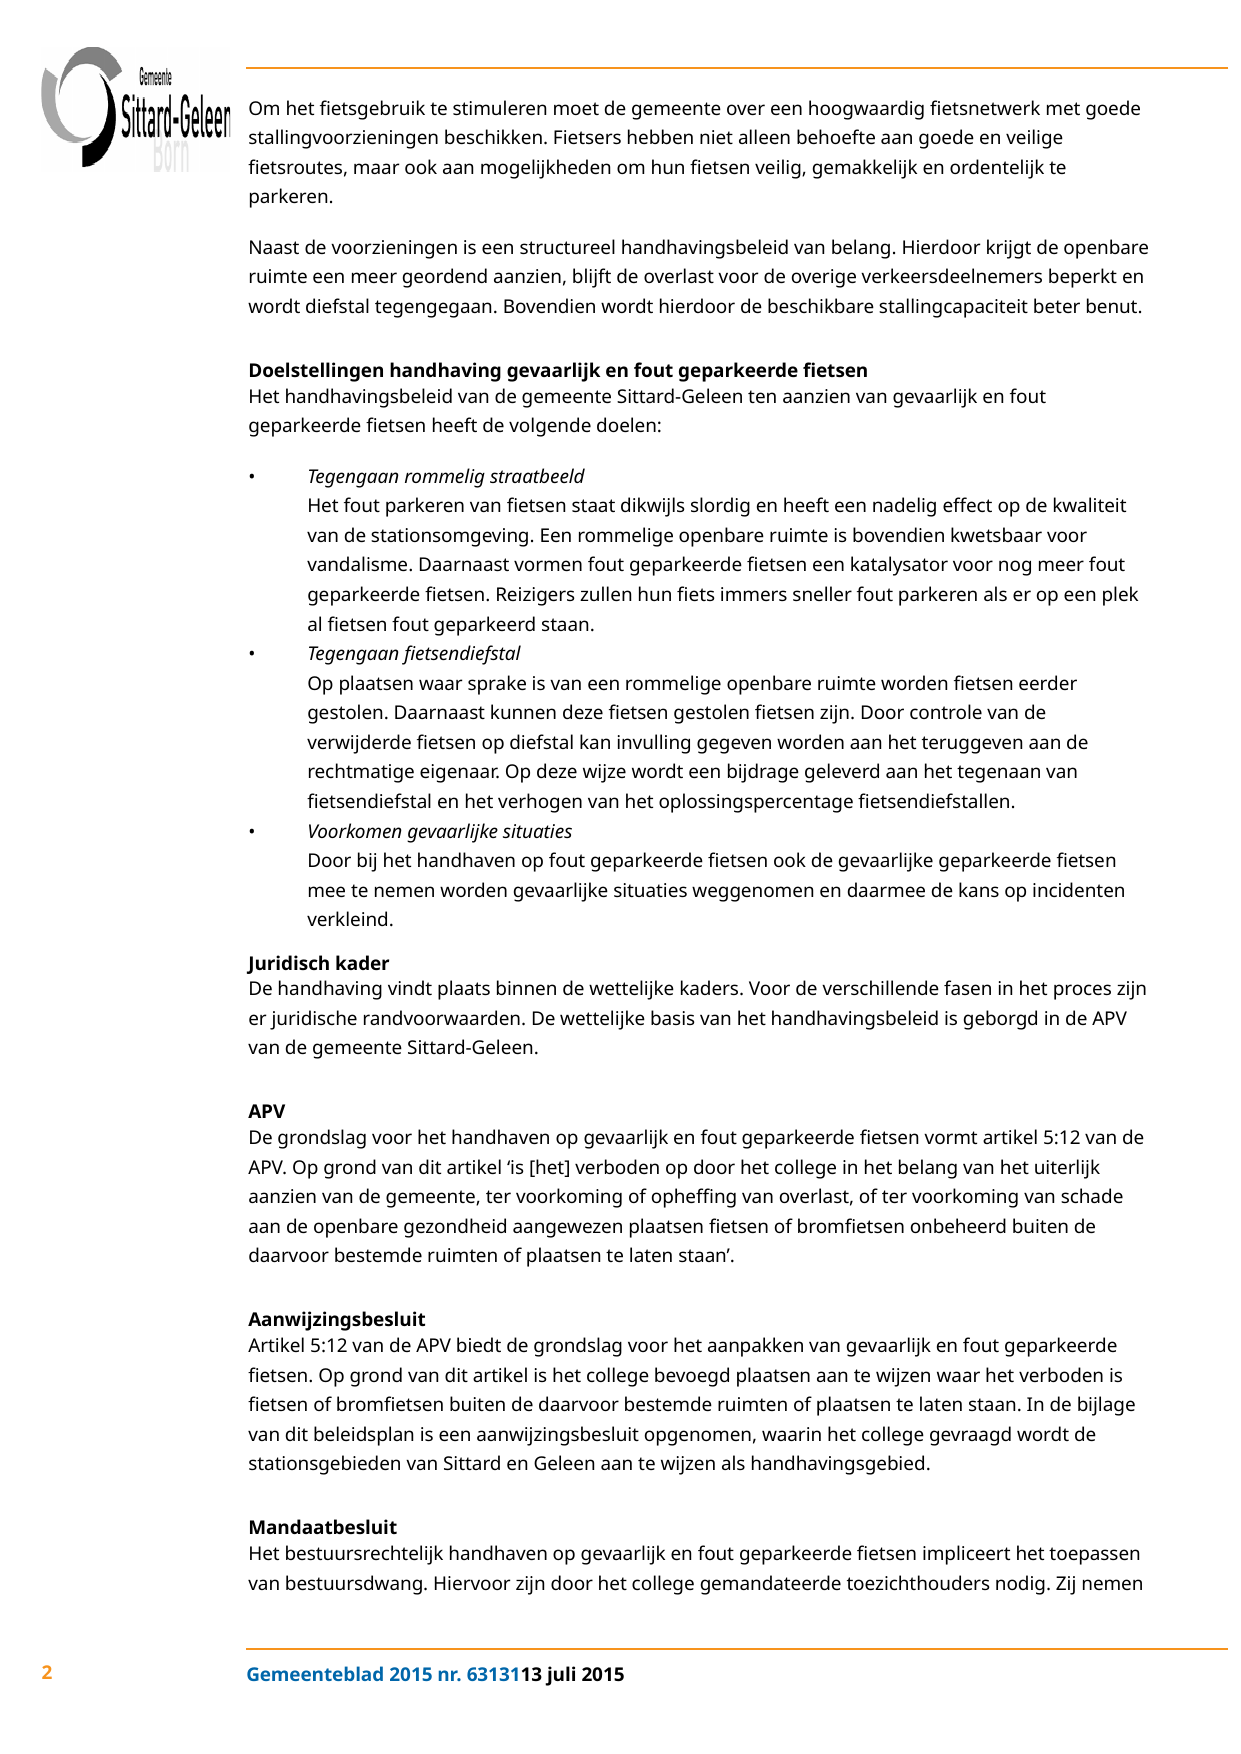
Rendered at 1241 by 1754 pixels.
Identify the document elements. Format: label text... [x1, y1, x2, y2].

text Juridisch kader [248, 950, 1152, 975]
list Tegengaan rommelig straatbeeld [248, 463, 1152, 488]
text Naast de voorzieningen is een structureel handhavingsbeleid van belang. Hierdoor krijgt de openbare ruimte een meer geordend aanzien, blijft de overlast voor de overige verkeersdeelnemers beperkt en wordt diefstal tegengegaan. Bovendien wordt hierdoor de beschikbare stallingcapaciteit beter benut. [248, 234, 1152, 319]
text Mandaatbesluit [248, 1514, 1152, 1540]
text De handhaving vindt plaats binnen de wettelijke kaders. Voor de verschillende fasen in het proces zijn er juridische randvoorwaarden. De wettelijke basis van het handhavingsbeleid is geborgd in de APV van de gemeente Sittard-Geleen. [248, 975, 1152, 1060]
list Door bij het handhaven op fout geparkeerde fietsen ook de gevaarlijke geparkeerde fietsen mee te nemen worden gevaarlijke situaties weggenomen en daarmee de kans op incidenten verkleind. [248, 847, 1152, 932]
list Het fout parkeren van fietsen staat dikwijls slordig en heeft een nadelig effect op de kwaliteit van de stationsomgeving. Een rommelige openbare ruimte is bovendien kwetsbaar voor vandalisme. Daarnaast vormen fout geparkeerde fietsen een katalysator voor nog meer fout geparkeerde fietsen. Reizigers zullen hun fiets immers sneller fout parkeren als er op een plek al fietsen fout geparkeerd staan. [248, 492, 1152, 636]
text Doelstellingen handhaving gevaarlijk en fout geparkeerde fietsen [248, 357, 1152, 383]
text Artikel 5:12 van de APV biedt de grondslag voor het aanpakken van gevaarlijk en fout geparkeerde fietsen. Op grond van dit artikel is het college bevoegd plaatsen aan te wijzen waar het verboden is fietsen of bromfietsen buiten de daarvoor bestemde ruimten of plaatsen te laten staan. In de bijlage van dit beleidsplan is een aanwijzingsbesluit opgenomen, waarin het college gevraagd wordt de stationsgebieden van Sittard en Geleen aan te wijzen als handhavingsgebied. [248, 1332, 1152, 1476]
text Het handhavingsbeleid van de gemeente Sittard-Geleen ten aanzien van gevaarlijk en fout geparkeerde fietsen heeft de volgende doelen: [248, 383, 1152, 438]
text APV [248, 1098, 1152, 1124]
list Op plaatsen waar sprake is van een rommelige openbare ruimte worden fietsen eerder gestolen. Daarnaast kunnen deze fietsen gestolen fietsen zijn. Door controle van de verwijderde fietsen op diefstal kan invulling gegeven worden aan het teruggeven aan de rechtmatige eigenaar. Op deze wijze wordt een bijdrage geleverd aan het tegenaan van fietsendiefstal en het verhogen van het oplossingspercentage fietsendiefstallen. [248, 670, 1152, 814]
list Tegengaan fietsendiefstal [248, 640, 1152, 666]
text Om het fietsgebruik te stimuleren moet de gemeente over een hoogwaardig fietsnetwerk met goede stallingvoorzieningen beschikken. Fietsers hebben niet alleen behoefte aan goede en veilige fietsroutes, maar ook aan mogelijkheden om hun fietsen veilig, gemakkelijk en ordentelijk te parkeren. [248, 95, 1152, 209]
list Voorkomen gevaarlijke situaties [248, 818, 1152, 843]
text Aanwijzingsbesluit [248, 1307, 1152, 1332]
picture [41, 47, 231, 172]
text De grondslag voor het handhaven op gevaarlijk en fout geparkeerde fietsen vormt artikel 5:12 van de APV. Op grond van dit artikel ‘is [het] verboden op door het college in het belang van het uiterlijk aanzien van de gemeente, ter voorkoming of opheffing van overlast, of ter voorkoming van schade aan de openbare gezondheid aangewezen plaatsen fietsen of bromfietsen onbeheerd buiten de daarvoor bestemde ruimten of plaatsen te laten staan’. [248, 1124, 1152, 1268]
text Het bestuursrechtelijk handhaven op gevaarlijk en fout geparkeerde fietsen impliceert het toepassen van bestuursdwang. Hiervoor zijn door het college gemandateerde toezichthouders nodig. Zij nemen [248, 1540, 1152, 1596]
